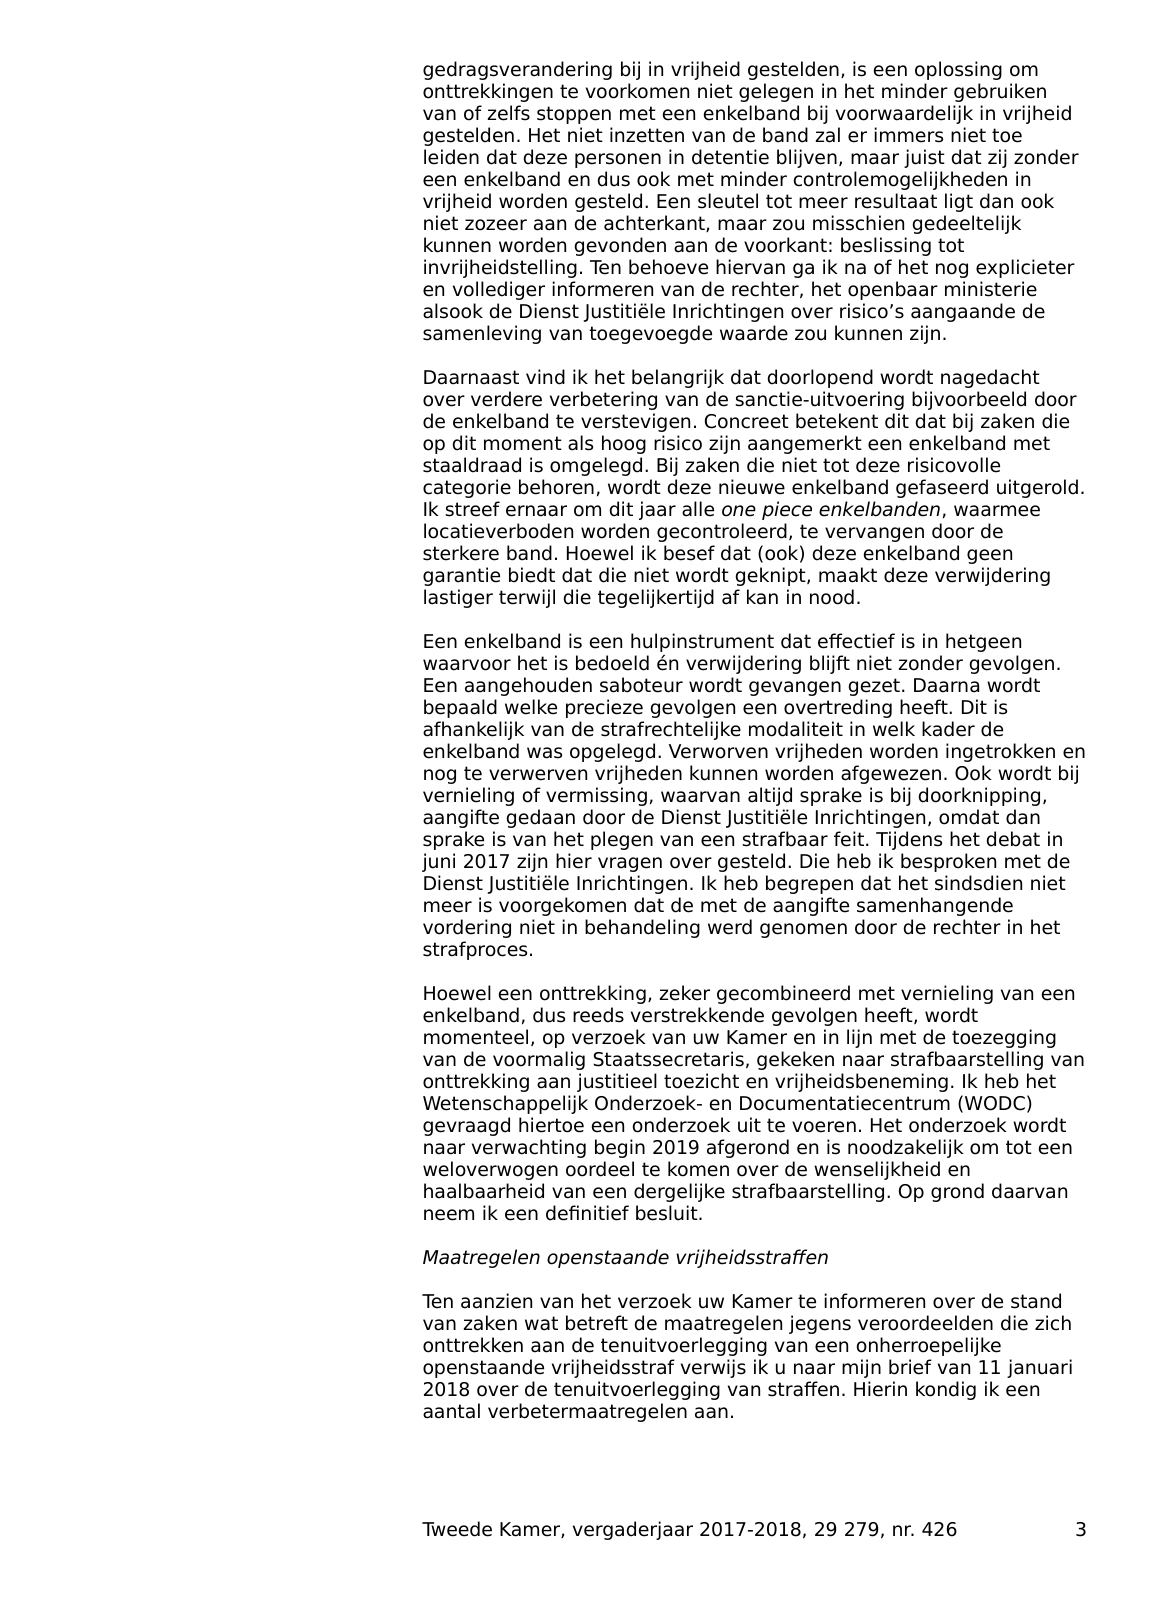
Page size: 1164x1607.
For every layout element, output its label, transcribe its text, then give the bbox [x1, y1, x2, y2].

text Hoewel een onttrekking, zeker gecombineerd met vernieling van een enkelband, dus reeds verstrekkende gevolgen heeft, wordt momenteel, op verzoek van uw Kamer en in lijn met de toezegging van de voormalig Staatssecretaris, gekeken naar strafbaarstelling van onttrekking aan justitieel toezicht en vrijheidsbeneming. Ik heb het Wetenschappelijk Onderzoek- en Documentatiecentrum (WODC) gevraagd hiertoe een onderzoek uit te voeren. Het onderzoek wordt naar verwachting begin 2019 afgerond en is noodzakelijk om tot een weloverwogen oordeel te komen over de wenselijkheid en haalbaarheid van een dergelijke strafbaarstelling. Op grond daarvan neem ik een definitief besluit. [422, 983, 1087, 1224]
text Daarnaast vind ik het belangrijk dat doorlopend wordt nagedacht over verdere verbetering van de sanctie-uitvoering bijvoorbeeld door de enkelband te verstevigen. Concreet betekent dit dat bij zaken die op dit moment als hoog risico zijn aangemerkt een enkelband met staaldraad is omgelegd. Bij zaken die niet tot deze risicovolle categorie behoren, wordt deze nieuwe enkelband gefaseerd uitgerold. Ik streef ernaar om dit jaar alle one piece enkelbanden, waarmee locatieverboden worden gecontroleerd, te vervangen door de sterkere band. Hoewel ik besef dat (ook) deze enkelband geen garantie biedt dat die niet wordt geknipt, maakt deze verwijdering lastiger terwijl die tegelijkertijd af kan in nood. [422, 367, 1087, 609]
text gedragsverandering bij in vrijheid gestelden, is een oplossing om onttrekkingen te voorkomen niet gelegen in het minder gebruiken van of zelfs stoppen met een enkelband bij voorwaardelijk in vrijheid gestelden. Het niet inzetten van de band zal er immers niet toe leiden dat deze personen in detentie blijven, maar juist dat zij zonder een enkelband en dus ook met minder controlemogelijkheden in vrijheid worden gesteld. Een sleutel tot meer resultaat ligt dan ook niet zozeer aan de achterkant, maar zou misschien gedeeltelijk kunnen worden gevonden aan de voorkant: beslissing tot invrijheidstelling. Ten behoeve hiervan ga ik na of het nog explicieter en vollediger informeren van de rechter, het openbaar ministerie alsook de Dienst Justitiële Inrichtingen over risico’s aangaande de samenleving van toegevoegde waarde zou kunnen zijn. [422, 59, 1087, 345]
text Ten aanzien van het verzoek uw Kamer te informeren over de stand van zaken wat betreft de maatregelen jegens veroordeelden die zich onttrekken aan de tenuitvoerlegging van een onherroepelijke openstaande vrijheidsstraf verwijs ik u naar mijn brief van 11 januari 2018 over de tenuitvoerlegging van straffen. Hierin kondig ik een aantal verbetermaatregelen aan. [422, 1291, 1087, 1423]
subtitle Maatregelen openstaande vrijheidsstraffen [422, 1247, 1087, 1269]
text Een enkelband is een hulpinstrument dat effectief is in hetgeen waarvoor het is bedoeld én verwijdering blijft niet zonder gevolgen. Een aangehouden saboteur wordt gevangen gezet. Daarna wordt bepaald welke precieze gevolgen een overtreding heeft. Dit is afhankelijk van de strafrechtelijke modaliteit in welk kader de enkelband was opgelegd. Verworven vrijheden worden ingetrokken en nog te verwerven vrijheden kunnen worden afgewezen. Ook wordt bij vernieling of vermissing, waarvan altijd sprake is bij doorknipping, aangifte gedaan door de Dienst Justitiële Inrichtingen, omdat dan sprake is van het plegen van een strafbaar feit. Tijdens het debat in juni 2017 zijn hier vragen over gesteld. Die heb ik besproken met de Dienst Justitiële Inrichtingen. Ik heb begrepen dat het sindsdien niet meer is voorgekomen dat de met de aangifte samenhangende vordering niet in behandeling werd genomen door de rechter in het strafproces. [422, 631, 1087, 961]
